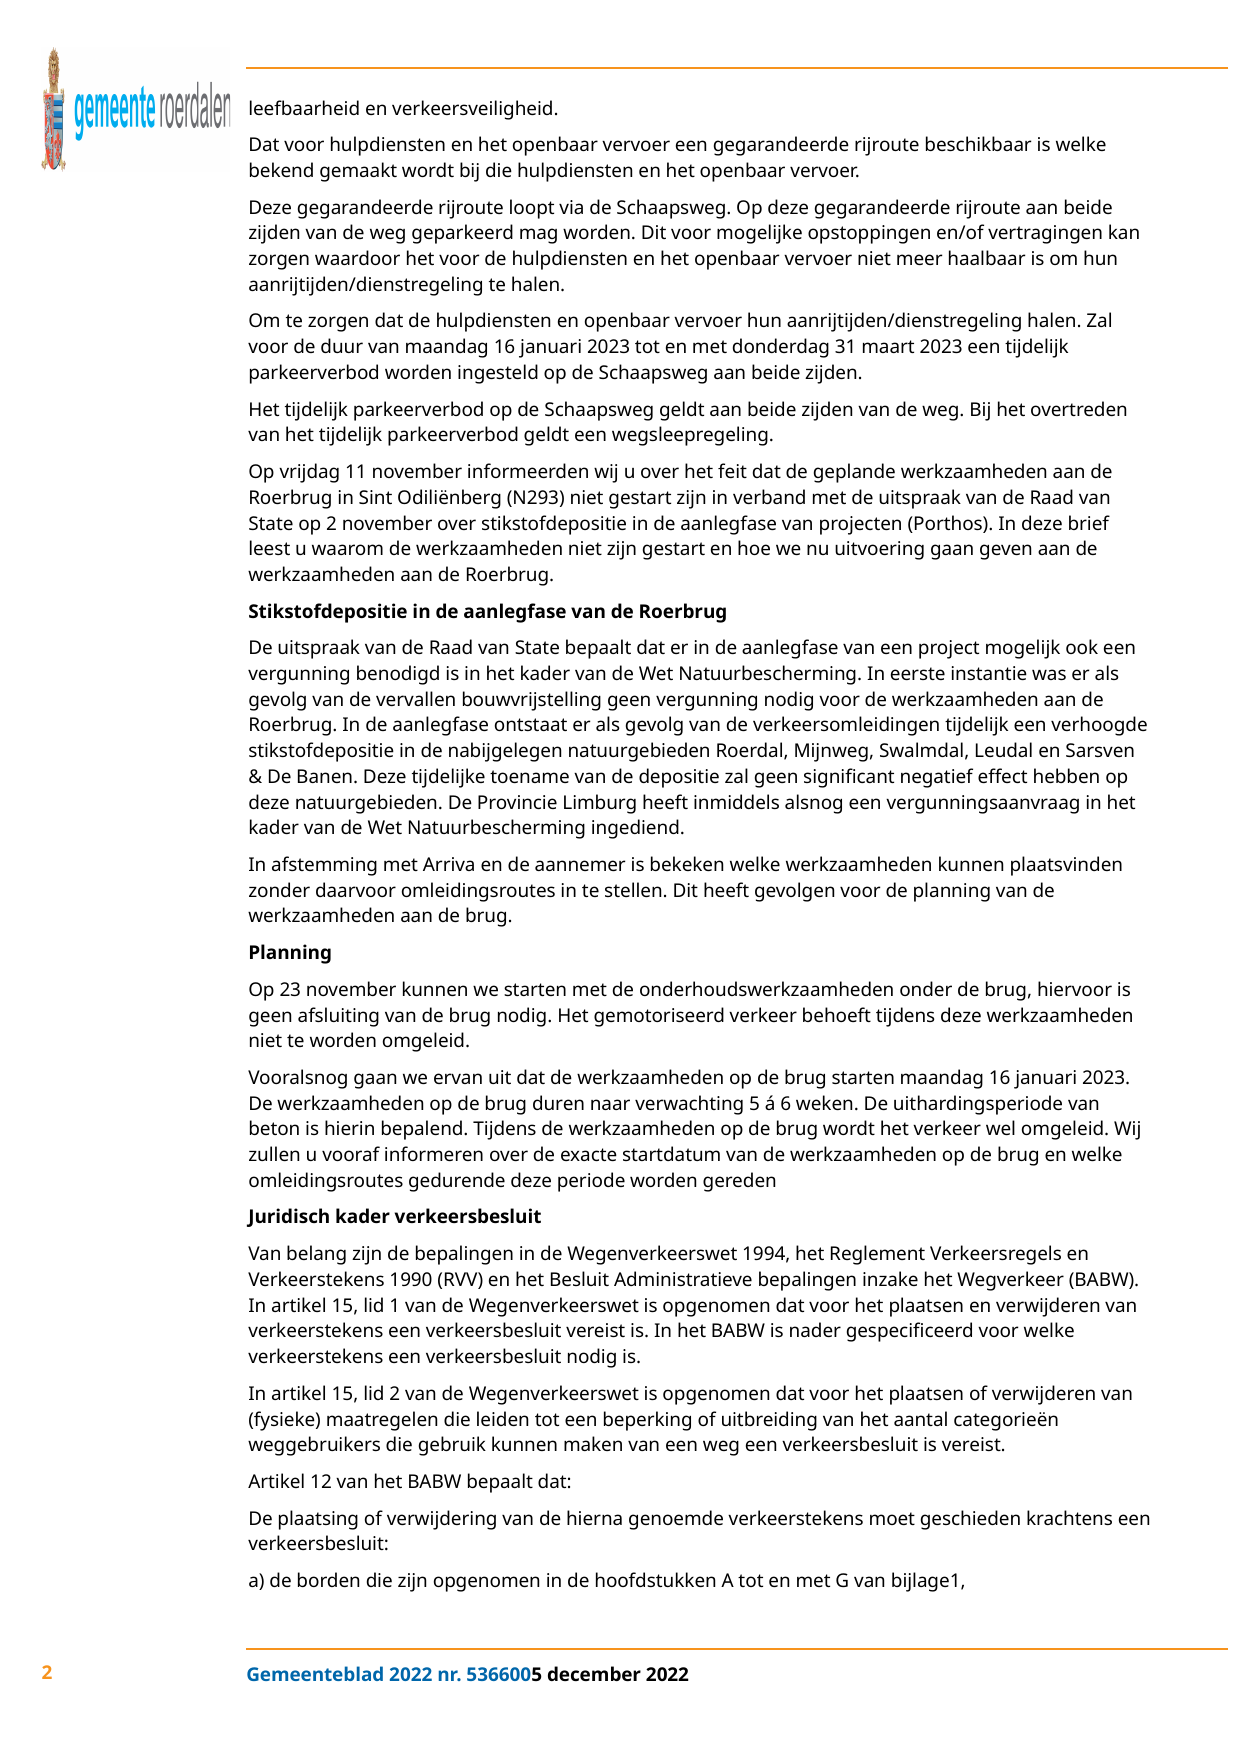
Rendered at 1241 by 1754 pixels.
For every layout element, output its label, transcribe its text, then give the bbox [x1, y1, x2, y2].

text In artikel 15, lid 2 van de Wegenverkeerswet is opgenomen dat voor het plaatsen of verwijderen van (fysieke) maatregelen die leiden tot een beperking of uitbreiding van het aantal categorieën weggebruikers die gebruik kunnen maken van een weg een verkeersbesluit is vereist. [248, 1380, 1152, 1457]
text Planning [248, 939, 1152, 965]
text Deze gegarandeerde rijroute loopt via de Schaapsweg. Op deze gegarandeerde rijroute aan beide zijden van de weg geparkeerd mag worden. Dit voor mogelijke opstoppingen en/of vertragingen kan zorgen waardoor het voor de hulpdiensten en het openbaar vervoer niet meer haalbaar is om hun aanrijtijden/dienstregeling te halen. [248, 194, 1152, 297]
text Vooralsnog gaan we ervan uit dat de werkzaamheden op de brug starten maandag 16 januari 2023. De werkzaamheden op de brug duren naar verwachting 5 á 6 weken. De uithardingsperiode van beton is hierin bepalend. Tijdens de werkzaamheden op de brug wordt het verkeer wel omgeleid. Wij zullen u vooraf informeren over de exacte startdatum van de werkzaamheden op de brug en welke omleidingsroutes gedurende deze periode worden gereden [248, 1064, 1152, 1193]
text De uitspraak van de Raad van State bepaalt dat er in de aanlegfase van een project mogelijk ook een vergunning benodigd is in het kader van de Wet Natuurbescherming. In eerste instantie was er als gevolg van de vervallen bouwvrijstelling geen vergunning nodig voor de werkzaamheden aan de Roerbrug. In de aanlegfase ontstaat er als gevolg van de verkeersomleidingen tijdelijk een verhoogde stikstofdepositie in de nabijgelegen natuurgebieden Roerdal, Mijnweg, Swalmdal, Leudal en Sarsven & De Banen. Deze tijdelijke toename van de depositie zal geen significant negatief effect hebben op deze natuurgebieden. De Provincie Limburg heeft inmiddels alsnog een vergunningsaanvraag in het kader van de Wet Natuurbescherming ingediend. [248, 634, 1152, 840]
text Dat voor hulpdiensten en het openbaar vervoer een gegarandeerde rijroute beschikbaar is welke bekend gemaakt wordt bij die hulpdiensten en het openbaar vervoer. [248, 131, 1152, 183]
text Om te zorgen dat de hulpdiensten en openbaar vervoer hun aanrijtijden/dienstregeling halen. Zal voor de duur van maandag 16 januari 2023 tot en met donderdag 31 maart 2023 een tijdelijk parkeerverbod worden ingesteld op de Schaapsweg aan beide zijden. [248, 308, 1152, 385]
picture [41, 47, 231, 172]
text leefbaarheid en verkeersveiligheid. [248, 95, 1152, 121]
text In afstemming met Arriva en de aannemer is bekeken welke werkzaamheden kunnen plaatsvinden zonder daarvoor omleidingsroutes in te stellen. Dit heeft gevolgen voor de planning van de werkzaamheden aan de brug. [248, 851, 1152, 928]
text Juridisch kader verkeersbesluit [248, 1204, 1152, 1229]
text De plaatsing of verwijdering van de hierna genoemde verkeerstekens moet geschieden krachtens een verkeersbesluit: [248, 1505, 1152, 1556]
text Op 23 november kunnen we starten met de onderhoudswerkzaamheden onder de brug, hiervoor is geen afsluiting van de brug nodig. Het gemotoriseerd verkeer behoeft tijdens deze werkzaamheden niet te worden omgeleid. [248, 976, 1152, 1053]
text a) de borden die zijn opgenomen in de hoofdstukken A tot en met G van bijlage1, [248, 1567, 1152, 1593]
text Artikel 12 van het BABW bepaalt dat: [248, 1468, 1152, 1494]
text Stikstofdepositie in de aanlegfase van de Roerbrug [248, 598, 1152, 623]
text Het tijdelijk parkeerverbod op de Schaapsweg geldt aan beide zijden van de weg. Bij het overtreden van het tijdelijk parkeerverbod geldt een wegsleepregeling. [248, 396, 1152, 447]
text Van belang zijn de bepalingen in de Wegenverkeerswet 1994, het Reglement Verkeersregels en Verkeerstekens 1990 (RVV) en het Besluit Administratieve bepalingen inzake het Wegverkeer (BABW). In artikel 15, lid 1 van de Wegenverkeerswet is opgenomen dat voor het plaatsen en verwijderen van verkeerstekens een verkeersbesluit vereist is. In het BABW is nader gespecificeerd voor welke verkeerstekens een verkeersbesluit nodig is. [248, 1240, 1152, 1369]
text Op vrijdag 11 november informeerden wij u over het feit dat de geplande werkzaamheden aan de Roerbrug in Sint Odiliënberg (N293) niet gestart zijn in verband met de uitspraak van de Raad van State op 2 november over stikstofdepositie in de aanlegfase van projecten (Porthos). In deze brief leest u waarom de werkzaamheden niet zijn gestart en hoe we nu uitvoering gaan geven aan de werkzaamheden aan de Roerbrug. [248, 458, 1152, 587]
